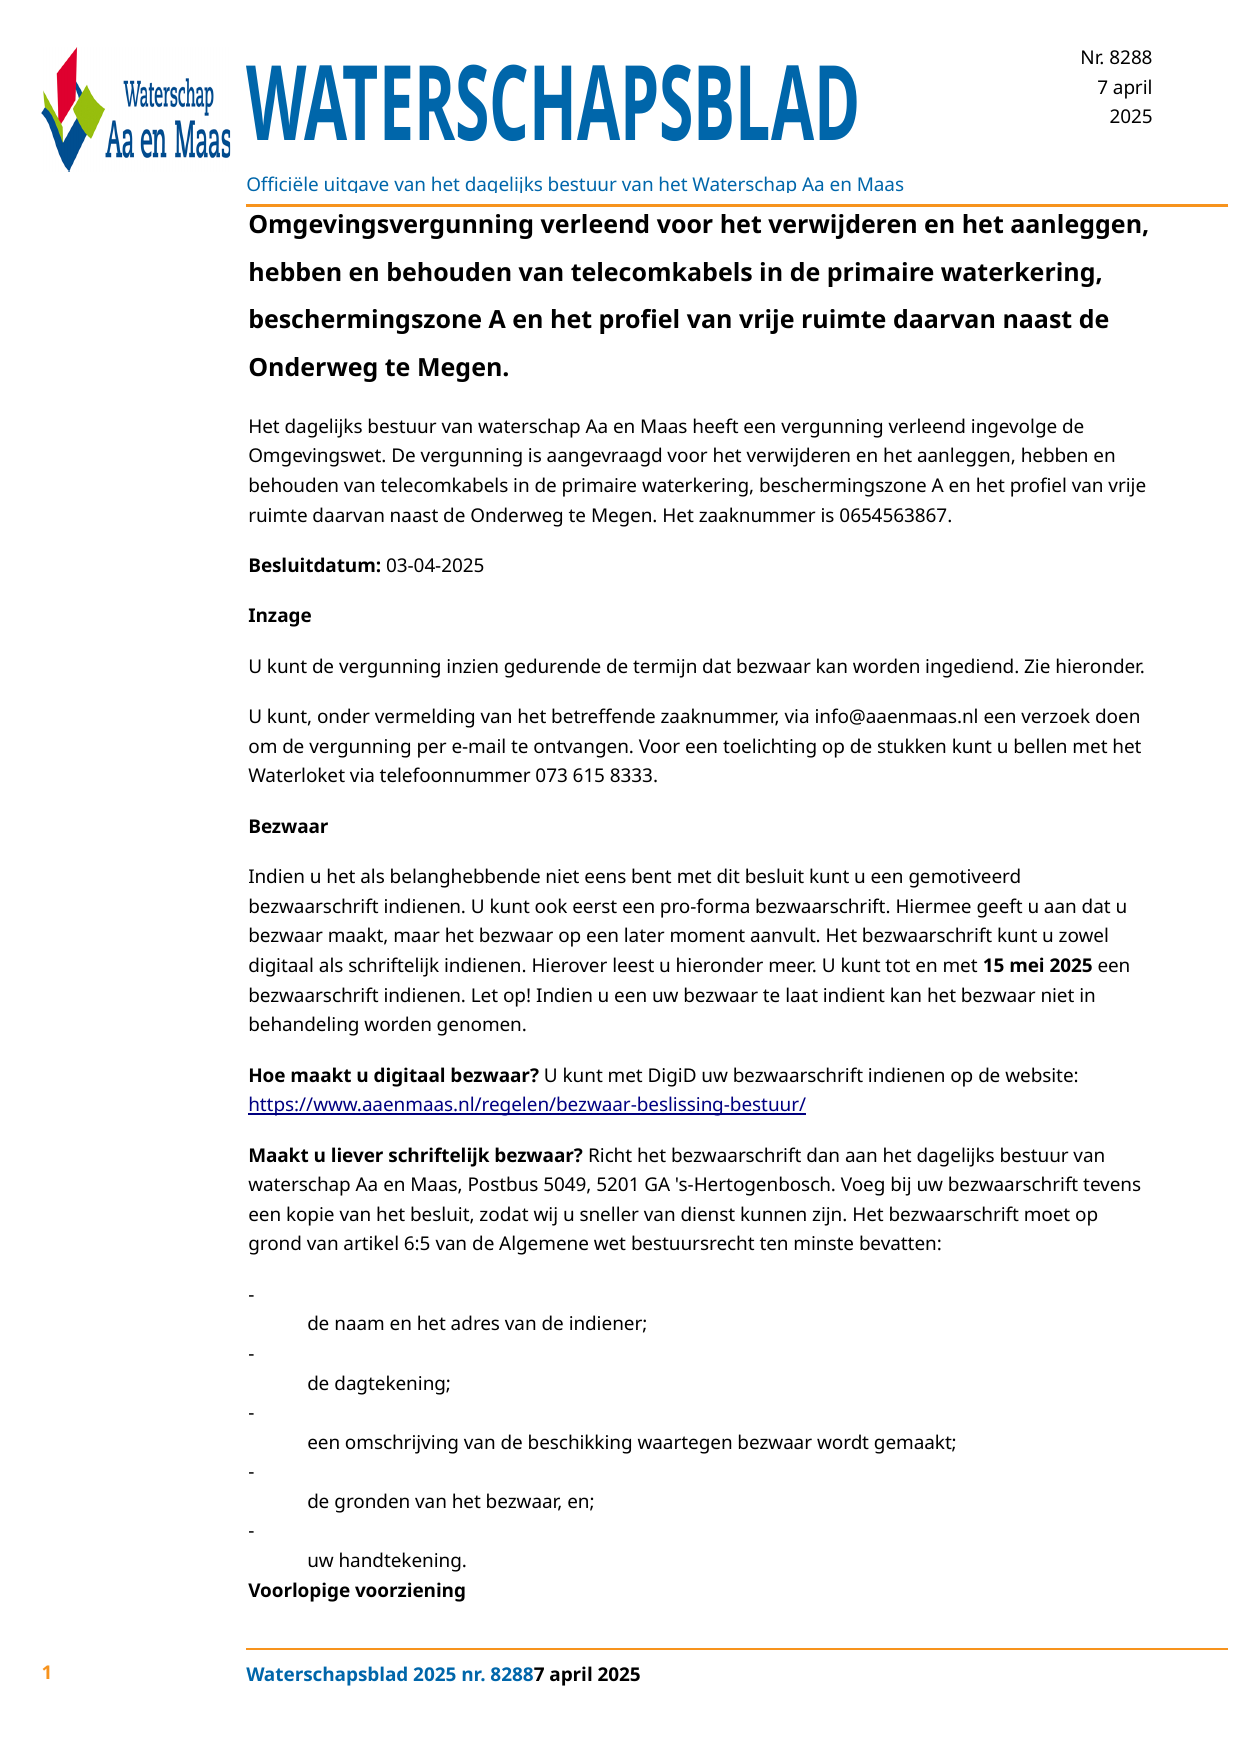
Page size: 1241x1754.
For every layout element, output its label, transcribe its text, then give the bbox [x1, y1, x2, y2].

text Bezwaar [248, 813, 1152, 839]
text Hoe maakt u digitaal bezwaar? U kunt met DigiD uw bezwaarschrift indienen op de website: https://www.aaenmaas.nl/regelen/bezwaar-beslissing-bestuur/ [248, 1062, 1152, 1117]
text Inzage [248, 603, 1152, 628]
text Voorlopige voorziening [248, 1577, 1152, 1603]
list uw handtekening. [248, 1547, 1152, 1573]
list de gronden van het bezwaar, en; [248, 1488, 1152, 1514]
text Omgevingsvergunning verleend voor het verwijderen en het aanleggen, hebben en behouden van telecomkabels in de primaire waterkering, beschermingszone A en het profiel van vrije ruimte daarvan naast de Onderweg te Megen. [248, 207, 1152, 384]
list de naam en het adres van de indiener; [248, 1311, 1152, 1336]
text Indien u het als belanghebbende niet eens bent met dit besluit kunt u een gemotiveerd bezwaarschrift indienen. U kunt ook eerst een pro-forma bezwaarschrift. Hiermee geeft u aan dat u bezwaar maakt, maar het bezwaar op een later moment aanvult. Het bezwaarschrift kunt u zowel digitaal als schriftelijk indienen. Hierover leest u hieronder meer. U kunt tot en met 15 mei 2025 een bezwaarschrift indienen. Let op! Indien u een uw bezwaar te laat indient kan het bezwaar niet in behandeling worden genomen. [248, 863, 1152, 1037]
list een omschrijving van de beschikking waartegen bezwaar wordt gemaakt; [248, 1429, 1152, 1455]
text Besluitdatum: 03-04-2025 [248, 552, 1152, 578]
text U kunt de vergunning inzien gedurende de termijn dat bezwaar kan worden ingediend. Zie hieronder. [248, 653, 1152, 679]
text Maakt u liever schriftelijk bezwaar? Richt het bezwaarschrift dan aan het dagelijks bestuur van waterschap Aa en Maas, Postbus 5049, 5201 GA 's-Hertogenbosch. Voeg bij uw bezwaarschrift tevens een kopie van het besluit, zodat wij u sneller van dienst kunnen zijn. Het bezwaarschrift moet op grond van artikel 6:5 van de Algemene wet bestuursrecht ten minste bevatten: [248, 1142, 1152, 1256]
picture [41, 47, 231, 172]
list de dagtekening; [248, 1370, 1152, 1396]
text Het dagelijks bestuur van waterschap Aa en Maas heeft een vergunning verleend ingevolge de Omgevingswet. De vergunning is aangevraagd voor het verwijderen en het aanleggen, hebben en behouden van telecomkabels in de primaire waterkering, beschermingszone A en het profiel van vrije ruimte daarvan naast de Onderweg te Megen. Het zaaknummer is 0654563867. [248, 413, 1152, 528]
text U kunt, onder vermelding van het betreffende zaaknummer, via info@aaenmaas.nl een verzoek doen om de vergunning per e-mail te ontvangen. Voor een toelichting op de stukken kunt u bellen met het Waterloket via telefoonnummer 073 615 8333. [248, 703, 1152, 788]
